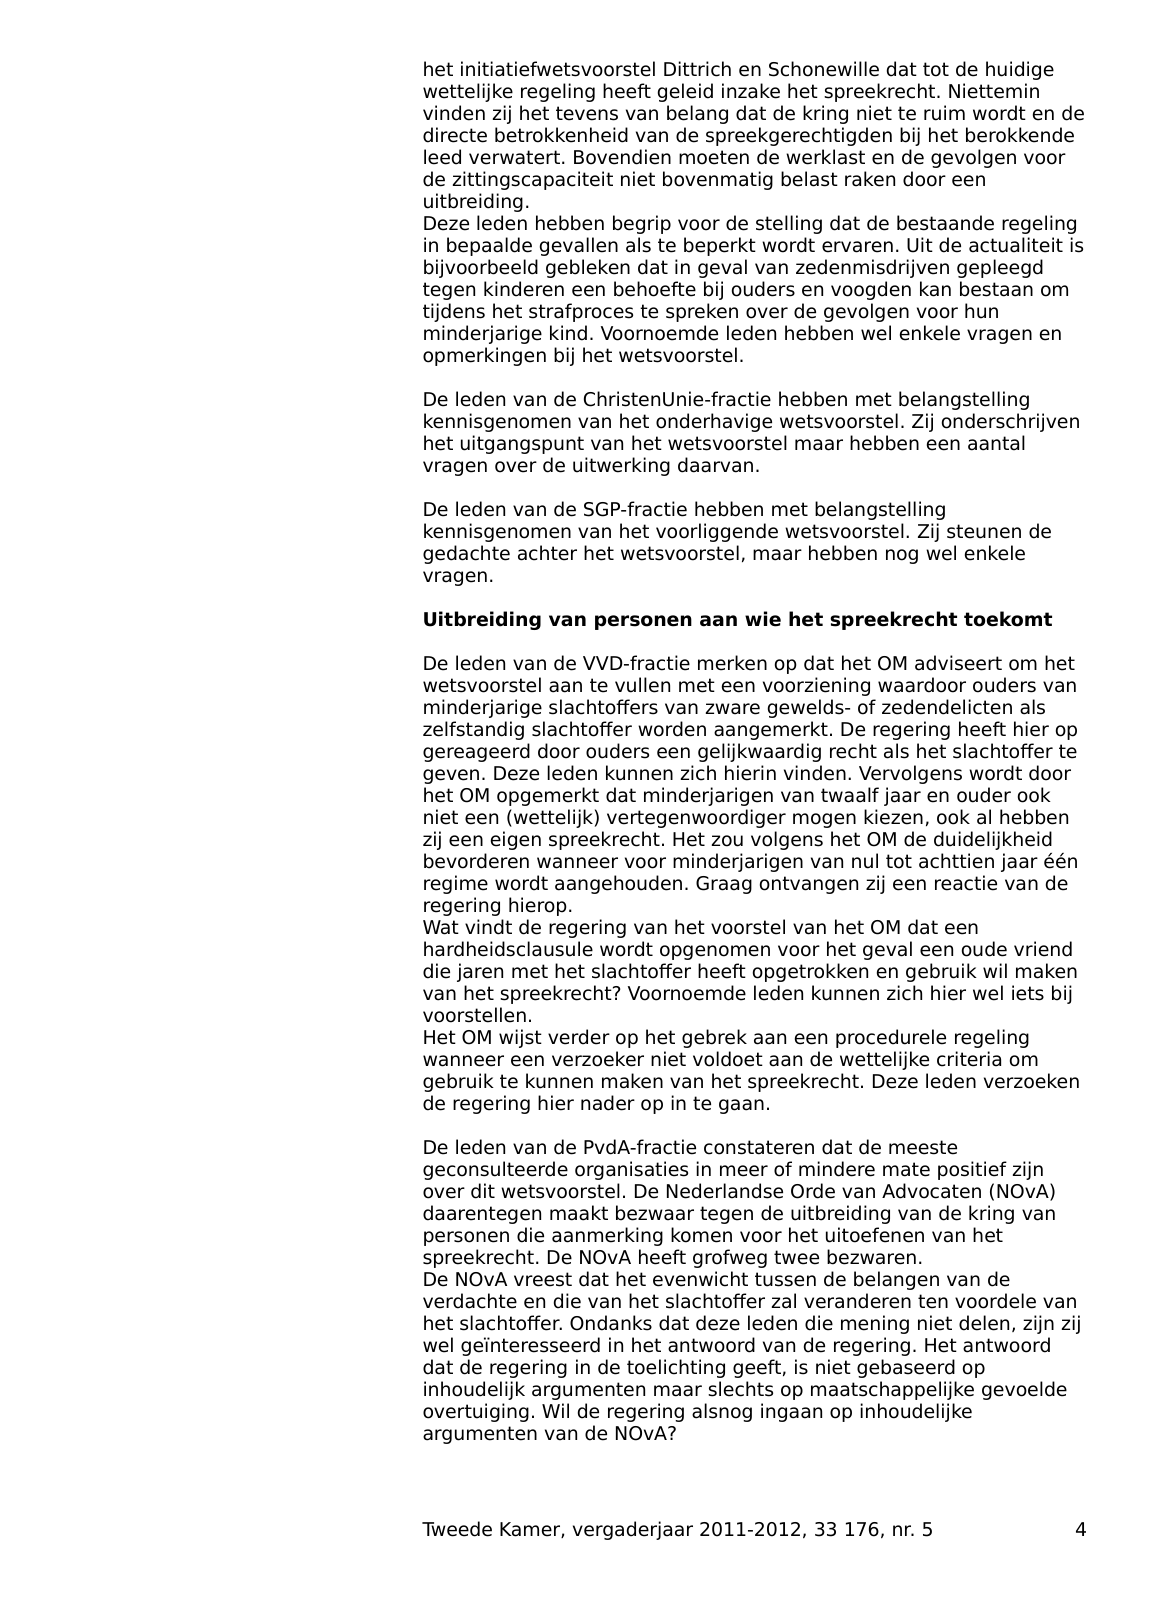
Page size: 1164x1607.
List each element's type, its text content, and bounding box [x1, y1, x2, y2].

text De leden van de PvdA-fractie constateren dat de meeste geconsulteerde organisaties in meer of mindere mate positief zijn over dit wetsvoorstel. De Nederlandse Orde van Advocaten (NOvA) daarentegen maakt bezwaar tegen de uitbreiding van de kring van personen die aanmerking komen voor het uitoefenen van het spreekrecht. De NOvA heeft grofweg twee bezwaren. [422, 1137, 1087, 1269]
text De leden van de VVD-fractie merken op dat het OM adviseert om het wetsvoorstel aan te vullen met een voorziening waardoor ouders van minderjarige slachtoffers van zware gewelds- of zedendelicten als zelfstandig slachtoffer worden aangemerkt. De regering heeft hier op gereageerd door ouders een gelijkwaardig recht als het slachtoffer te geven. Deze leden kunnen zich hierin vinden. Vervolgens wordt door het OM opgemerkt dat minderjarigen van twaalf jaar en ouder ook niet een (wettelijk) vertegenwoordiger mogen kiezen, ook al hebben zij een eigen spreekrecht. Het zou volgens het OM de duidelijkheid bevorderen wanneer voor minderjarigen van nul tot achttien jaar één regime wordt aangehouden. Graag ontvangen zij een reactie van de regering hierop. [422, 653, 1087, 917]
text Deze leden hebben begrip voor de stelling dat de bestaande regeling in bepaalde gevallen als te beperkt wordt ervaren. Uit de actualiteit is bijvoorbeeld gebleken dat in geval van zedenmisdrijven gepleegd tegen kinderen een behoefte bij ouders en voogden kan bestaan om tijdens het strafproces te spreken over de gevolgen voor hun minderjarige kind. Voornoemde leden hebben wel enkele vragen en opmerkingen bij het wetsvoorstel. [422, 213, 1087, 367]
text Het OM wijst verder op het gebrek aan een procedurele regeling wanneer een verzoeker niet voldoet aan de wettelijke criteria om gebruik te kunnen maken van het spreekrecht. Deze leden verzoeken de regering hier nader op in te gaan. [422, 1027, 1087, 1115]
subtitle Uitbreiding van personen aan wie het spreekrecht toekomt [422, 609, 1087, 631]
text De leden van de ChristenUnie-fractie hebben met belangstelling kennisgenomen van het onderhavige wetsvoorstel. Zij onderschrijven het uitgangspunt van het wetsvoorstel maar hebben een aantal vragen over de uitwerking daarvan. [422, 389, 1087, 477]
text Wat vindt de regering van het voorstel van het OM dat een hardheidsclausule wordt opgenomen voor het geval een oude vriend die jaren met het slachtoffer heeft opgetrokken en gebruik wil maken van het spreekrecht? Voornoemde leden kunnen zich hier wel iets bij voorstellen. [422, 917, 1087, 1027]
text De NOvA vreest dat het evenwicht tussen de belangen van de verdachte en die van het slachtoffer zal veranderen ten voordele van het slachtoffer. Ondanks dat deze leden die mening niet delen, zijn zij wel geïnteresseerd in het antwoord van de regering. Het antwoord dat de regering in de toelichting geeft, is niet gebaseerd op inhoudelijk argumenten maar slechts op maatschappelijke gevoelde overtuiging. Wil de regering alsnog ingaan op inhoudelijke argumenten van de NOvA? [422, 1269, 1087, 1445]
text De leden van de SGP-fractie hebben met belangstelling kennisgenomen van het voorliggende wetsvoorstel. Zij steunen de gedachte achter het wetsvoorstel, maar hebben nog wel enkele vragen. [422, 499, 1087, 587]
text het initiatiefwetsvoorstel Dittrich en Schonewille dat tot de huidige wettelijke regeling heeft geleid inzake het spreekrecht. Niettemin vinden zij het tevens van belang dat de kring niet te ruim wordt en de directe betrokkenheid van de spreekgerechtigden bij het berokkende leed verwatert. Bovendien moeten de werklast en de gevolgen voor de zittingscapaciteit niet bovenmatig belast raken door een uitbreiding. [422, 59, 1087, 213]
